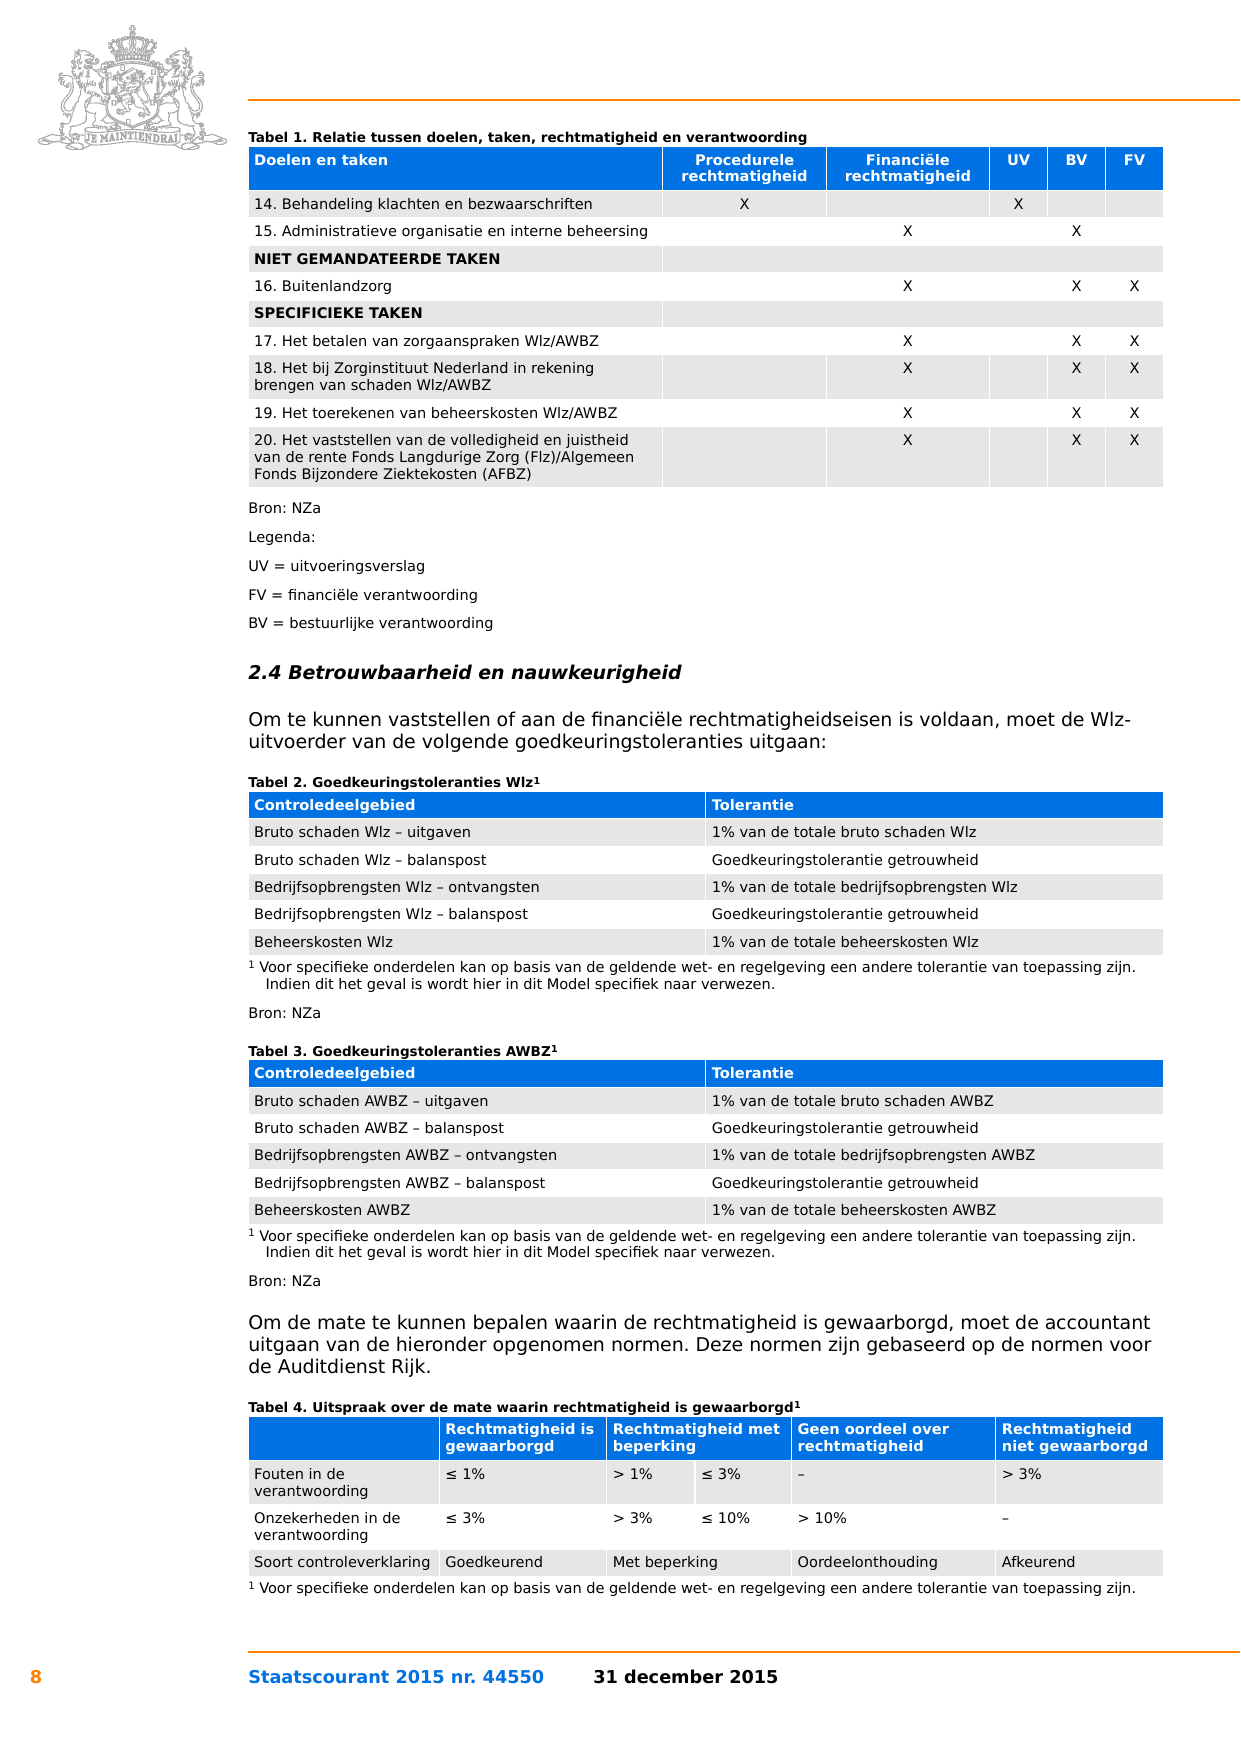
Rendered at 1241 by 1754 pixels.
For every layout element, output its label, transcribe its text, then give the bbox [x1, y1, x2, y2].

table_cell 1% van de totale bedrijfsopbrengsten AWBZ [706, 1143, 1163, 1169]
table_cell [249, 1417, 439, 1460]
table_cell X [1048, 273, 1105, 299]
table_cell [663, 219, 826, 245]
table_cell 1 Voor specifieke onderdelen kan op basis van de geldende wet- en regelgeving een andere tolerantie van toepassing zijn. Indien dit het geval is wordt hier in dit Model specifiek naar verwezen. Bron: NZa [248, 956, 1163, 1022]
table_cell [990, 355, 1047, 399]
table_cell X [1106, 328, 1163, 354]
table_cell Bron: NZa Legenda: UV = uitvoeringsverslag FV = financiële verantwoording BV = bestuurlijke verantwoording [248, 489, 1163, 632]
table_cell [663, 246, 1163, 272]
table_cell 1 Voor specifieke onderdelen kan op basis van de geldende wet- en regelgeving een andere tolerantie van toepassing zijn. [248, 1577, 1163, 1597]
table_cell [663, 328, 826, 354]
table_cell 1% van de totale bedrijfsopbrengsten Wlz [706, 874, 1163, 900]
table_cell 1% van de totale beheerskosten Wlz [706, 929, 1163, 955]
table_header Tabel 3. Goedkeuringstoleranties AWBZ1 [248, 1044, 1163, 1059]
table_cell X [990, 191, 1047, 217]
table_cell ≤ 10% [696, 1505, 791, 1549]
table_cell X [827, 427, 989, 487]
table_cell X [1106, 400, 1163, 426]
table_cell Doelen en taken [249, 147, 662, 190]
table_cell X [1048, 219, 1105, 245]
table_cell X [1106, 355, 1163, 399]
table_cell Bedrijfsopbrengsten AWBZ – ontvangsten [249, 1143, 705, 1169]
table_cell X [1048, 400, 1105, 426]
table_cell 15. Administratieve organisatie en interne beheersing [249, 219, 662, 245]
table_cell [663, 400, 826, 426]
table_cell [990, 328, 1047, 354]
table_cell X [827, 328, 989, 354]
table_cell X [1106, 273, 1163, 299]
table_cell Geen oordeel over rechtmatigheid [792, 1417, 995, 1460]
table_cell [1106, 219, 1163, 245]
table_cell UV [990, 147, 1047, 190]
picture [38, 25, 227, 150]
table_cell [663, 301, 1163, 327]
table_cell [663, 273, 826, 299]
table_cell NIET GEMANDATEERDE TAKEN [249, 246, 662, 272]
table_cell 14. Behandeling klachten en bezwaarschriften [249, 191, 662, 217]
table_cell X [827, 219, 989, 245]
table_cell Goedkeuringstolerantie getrouwheid [706, 1170, 1163, 1196]
table_cell [1106, 191, 1163, 217]
table_cell > 3% [996, 1461, 1163, 1504]
table_cell > 10% [792, 1505, 995, 1549]
table_cell 16. Buitenlandzorg [249, 273, 662, 299]
table_cell [990, 273, 1047, 299]
table_cell Beheerskosten Wlz [249, 929, 705, 955]
table_cell Controledeelgebied [249, 1060, 705, 1087]
table_cell X [1106, 427, 1163, 487]
table_cell Soort controleverklaring [249, 1550, 439, 1576]
table_cell X [827, 355, 989, 399]
table_cell 19. Het toerekenen van beheerskosten Wlz/AWBZ [249, 400, 662, 426]
table_cell [663, 355, 826, 399]
table_cell X [1048, 328, 1105, 354]
table_cell Bedrijfsopbrengsten AWBZ – balanspost [249, 1170, 705, 1196]
table_cell Met beperking [607, 1550, 791, 1576]
table_header Tabel 1. Relatie tussen doelen, taken, rechtmatigheid en verantwoording [248, 130, 1163, 146]
table_cell Procedurele rechtmatigheid [663, 147, 826, 190]
table_cell Fouten in de verantwoording [249, 1461, 439, 1504]
table_cell Beheerskosten AWBZ [249, 1197, 705, 1224]
table_header Tabel 4. Uitspraak over de mate waarin rechtmatigheid is gewaarborgd1 [248, 1400, 1163, 1416]
table_cell Rechtmatigheid is gewaarborgd [440, 1417, 606, 1460]
table_cell 18. Het bij Zorginstituut Nederland in rekening brengen van schaden Wlz/AWBZ [249, 355, 662, 399]
table_cell [663, 427, 826, 487]
table_cell Bedrijfsopbrengsten Wlz – ontvangsten [249, 874, 705, 900]
table_header Tabel 2. Goedkeuringstoleranties Wlz1 [248, 775, 1163, 791]
table_cell Afkeurend [996, 1550, 1163, 1576]
table_cell Bruto schaden AWBZ – uitgaven [249, 1088, 705, 1114]
table_cell – [792, 1461, 995, 1504]
table_cell ≤ 3% [696, 1461, 791, 1504]
table_cell ≤ 3% [440, 1505, 606, 1549]
table_cell > 3% [607, 1505, 694, 1549]
table_cell Controledeelgebied [249, 792, 705, 818]
table_cell Bruto schaden AWBZ – balanspost [249, 1115, 705, 1141]
table_cell Goedkeuringstolerantie getrouwheid [706, 1115, 1163, 1141]
table_cell [990, 219, 1047, 245]
table_cell FV [1106, 147, 1163, 190]
table_cell Bruto schaden Wlz – uitgaven [249, 819, 705, 846]
table_cell Tolerantie [706, 792, 1163, 818]
table_cell > 1% [607, 1461, 694, 1504]
table_cell 1% van de totale bruto schaden Wlz [706, 819, 1163, 846]
table_cell X [827, 273, 989, 299]
table_cell – [996, 1505, 1163, 1549]
table_cell Oordeelonthouding [792, 1550, 995, 1576]
table_cell 20. Het vaststellen van de volledigheid en juistheid van de rente Fonds Langdurige Zorg (Flz)/Algemeen Fonds Bijzondere Ziektekosten (AFBZ) [249, 427, 662, 487]
table_cell X [663, 191, 826, 217]
table_cell X [1048, 427, 1105, 487]
table_cell 1 Voor specifieke onderdelen kan op basis van de geldende wet- en regelgeving een andere tolerantie van toepassing zijn. Indien dit het geval is wordt hier in dit Model specifiek naar verwezen. Bron: NZa [248, 1225, 1163, 1290]
table_cell [990, 400, 1047, 426]
table_cell 17. Het betalen van zorgaanspraken Wlz/AWBZ [249, 328, 662, 354]
table_cell Bedrijfsopbrengsten Wlz – balanspost [249, 901, 705, 928]
table_cell Onzekerheden in de verantwoording [249, 1505, 439, 1549]
table_cell [990, 427, 1047, 487]
table_cell Goedkeuringstolerantie getrouwheid [706, 901, 1163, 928]
table_cell ≤ 1% [440, 1461, 606, 1504]
table_cell SPECIFICIEKE TAKEN [249, 301, 662, 327]
table_cell Rechtmatigheid niet gewaarborgd [996, 1417, 1163, 1460]
text Om de mate te kunnen bepalen waarin de rechtmatigheid is gewaarborgd, moet de accountant uitgaan van de hieronder opgenomen normen. Deze normen zijn gebaseerd op de normen voor de Auditdienst Rijk. [248, 1312, 1163, 1378]
table_cell X [1048, 355, 1105, 399]
table_cell 1% van de totale bruto schaden AWBZ [706, 1088, 1163, 1114]
table_cell 1% van de totale beheerskosten AWBZ [706, 1197, 1163, 1224]
table_cell Rechtmatigheid met beperking [607, 1417, 791, 1460]
subtitle 2.4 Betrouwbaarheid en nauwkeurigheid [248, 662, 1163, 684]
table_cell [827, 191, 989, 217]
table_cell Goedkeuringstolerantie getrouwheid [706, 847, 1163, 873]
table_cell Goedkeurend [440, 1550, 606, 1576]
table_cell Bruto schaden Wlz – balanspost [249, 847, 705, 873]
table_cell [1048, 191, 1105, 217]
text Om te kunnen vaststellen of aan de financiële rechtmatigheidseisen is voldaan, moet de Wlz-uitvoerder van de volgende goedkeuringstoleranties uitgaan: [248, 709, 1163, 753]
table_cell BV [1048, 147, 1105, 190]
table_cell X [827, 400, 989, 426]
table_cell Financiële rechtmatigheid [827, 147, 989, 190]
table_cell Tolerantie [706, 1060, 1163, 1087]
